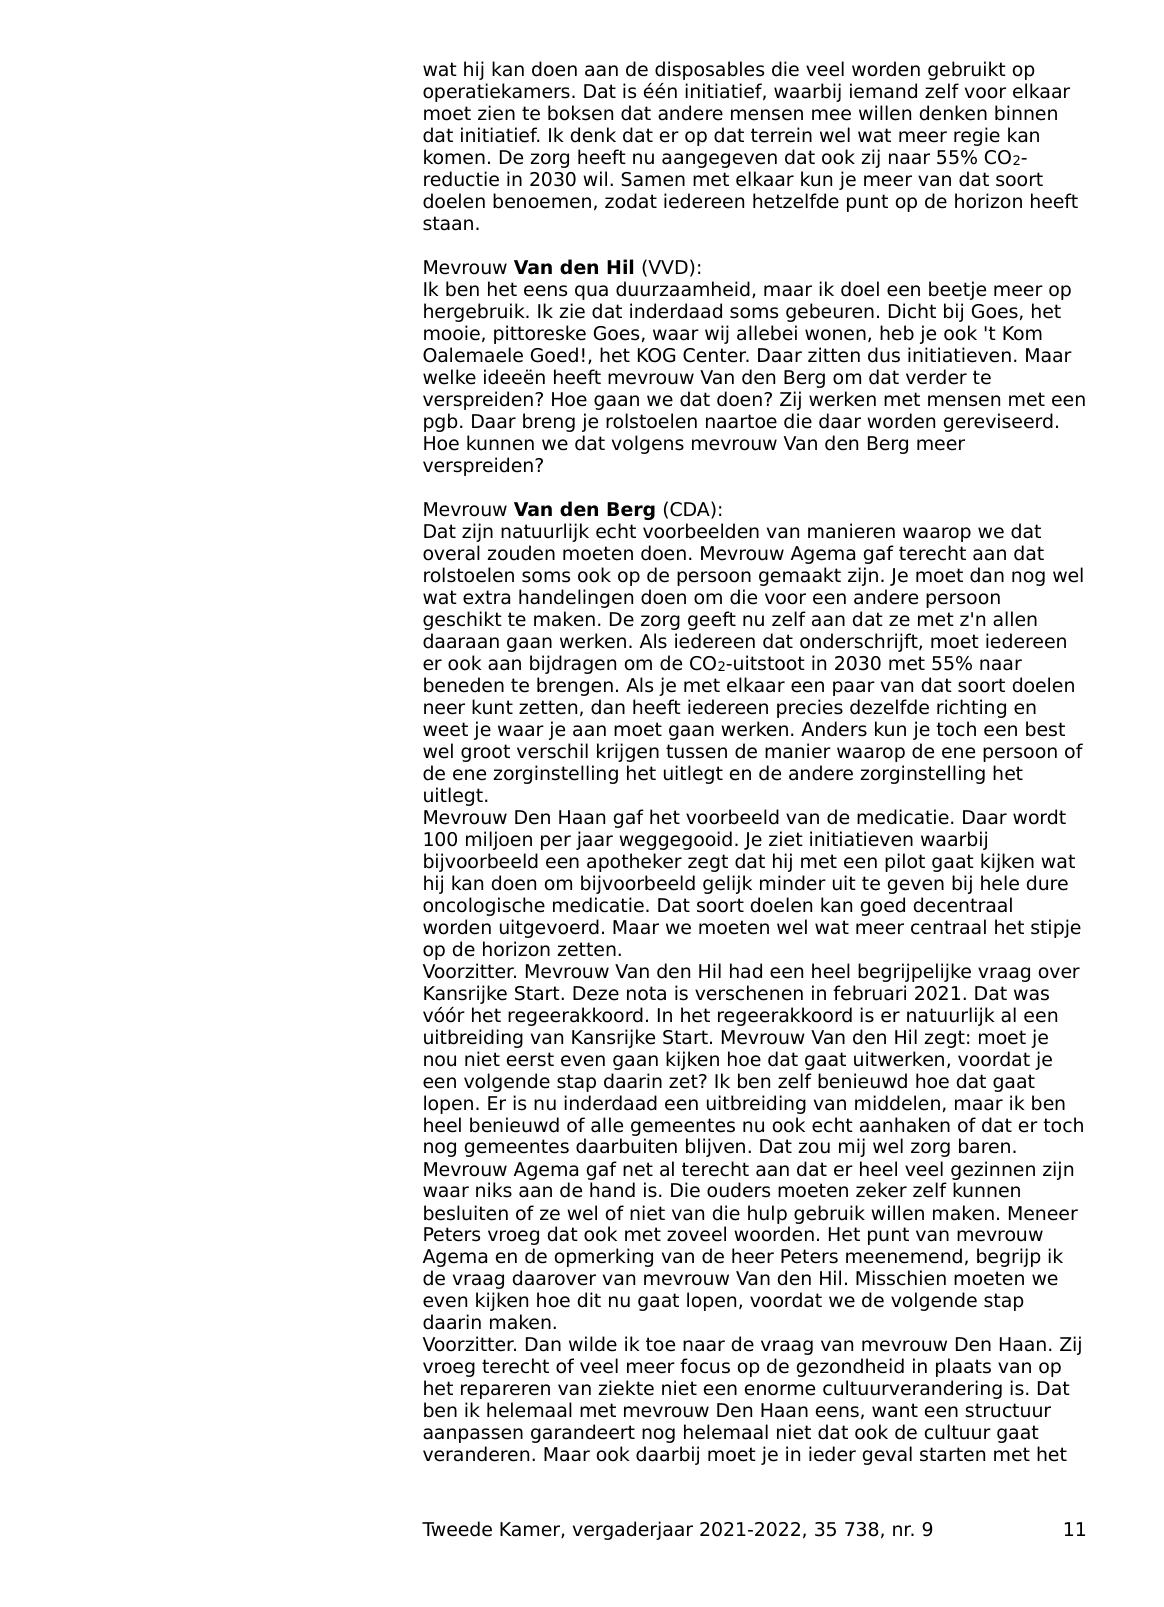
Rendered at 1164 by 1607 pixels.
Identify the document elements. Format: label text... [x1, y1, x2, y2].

text wat hij kan doen aan de disposables die veel worden gebruikt op operatiekamers. Dat is één initiatief, waarbij iemand zelf voor elkaar moet zien te boksen dat andere mensen mee willen denken binnen dat initiatief. Ik denk dat er op dat terrein wel wat meer regie kan komen. De zorg heeft nu aangegeven dat ook zij naar 55% CO2-reductie in 2030 wil. Samen met elkaar kun je meer van dat soort doelen benoemen, zodat iedereen hetzelfde punt op de horizon heeft staan. [422, 59, 1087, 235]
text Mevrouw Van den Berg (CDA): [422, 499, 1087, 521]
text Mevrouw Den Haan gaf het voorbeeld van de medicatie. Daar wordt 100 miljoen per jaar weggegooid. Je ziet initiatieven waarbij bijvoorbeeld een apotheker zegt dat hij met een pilot gaat kijken wat hij kan doen om bijvoorbeeld gelijk minder uit te geven bij hele dure oncologische medicatie. Dat soort doelen kan goed decentraal worden uitgevoerd. Maar we moeten wel wat meer centraal het stipje op de horizon zetten. [422, 807, 1087, 961]
text Voorzitter. Dan wilde ik toe naar de vraag van mevrouw Den Haan. Zij vroeg terecht of veel meer focus op de gezondheid in plaats van op het repareren van ziekte niet een enorme cultuurverandering is. Dat ben ik helemaal met mevrouw Den Haan eens, want een structuur aanpassen garandeert nog helemaal niet dat ook de cultuur gaat veranderen. Maar ook daarbij moet je in ieder geval starten met het [422, 1334, 1087, 1466]
text Mevrouw Van den Hil (VVD): [422, 257, 1087, 279]
text Ik ben het eens qua duurzaamheid, maar ik doel een beetje meer op hergebruik. Ik zie dat inderdaad soms gebeuren. Dicht bij Goes, het mooie, pittoreske Goes, waar wij allebei wonen, heb je ook 't Kom Oalemaele Goed!, het KOG Center. Daar zitten dus initiatieven. Maar welke ideeën heeft mevrouw Van den Berg om dat verder te verspreiden? Hoe gaan we dat doen? Zij werken met mensen met een pgb. Daar breng je rolstoelen naartoe die daar worden gereviseerd. Hoe kunnen we dat volgens mevrouw Van den Berg meer verspreiden? [422, 279, 1087, 477]
text Dat zijn natuurlijk echt voorbeelden van manieren waarop we dat overal zouden moeten doen. Mevrouw Agema gaf terecht aan dat rolstoelen soms ook op de persoon gemaakt zijn. Je moet dan nog wel wat extra handelingen doen om die voor een andere persoon geschikt te maken. De zorg geeft nu zelf aan dat ze met z'n allen daaraan gaan werken. Als iedereen dat onderschrijft, moet iedereen er ook aan bijdragen om de CO2-uitstoot in 2030 met 55% naar beneden te brengen. Als je met elkaar een paar van dat soort doelen neer kunt zetten, dan heeft iedereen precies dezelfde richting en weet je waar je aan moet gaan werken. Anders kun je toch een best wel groot verschil krijgen tussen de manier waarop de ene persoon of de ene zorginstelling het uitlegt en de andere zorginstelling het uitlegt. [422, 521, 1087, 807]
text Voorzitter. Mevrouw Van den Hil had een heel begrijpelijke vraag over Kansrijke Start. Deze nota is verschenen in februari 2021. Dat was vóór het regeerakkoord. In het regeerakkoord is er natuurlijk al een uitbreiding van Kansrijke Start. Mevrouw Van den Hil zegt: moet je nou niet eerst even gaan kijken hoe dat gaat uitwerken, voordat je een volgende stap daarin zet? Ik ben zelf benieuwd hoe dat gaat lopen. Er is nu inderdaad een uitbreiding van middelen, maar ik ben heel benieuwd of alle gemeentes nu ook echt aanhaken of dat er toch nog gemeentes daarbuiten blijven. Dat zou mij wel zorg baren. Mevrouw Agema gaf net al terecht aan dat er heel veel gezinnen zijn waar niks aan de hand is. Die ouders moeten zeker zelf kunnen besluiten of ze wel of niet van die hulp gebruik willen maken. Meneer Peters vroeg dat ook met zoveel woorden. Het punt van mevrouw Agema en de opmerking van de heer Peters meenemend, begrijp ik de vraag daarover van mevrouw Van den Hil. Misschien moeten we even kijken hoe dit nu gaat lopen, voordat we de volgende stap daarin maken. [422, 961, 1087, 1334]
